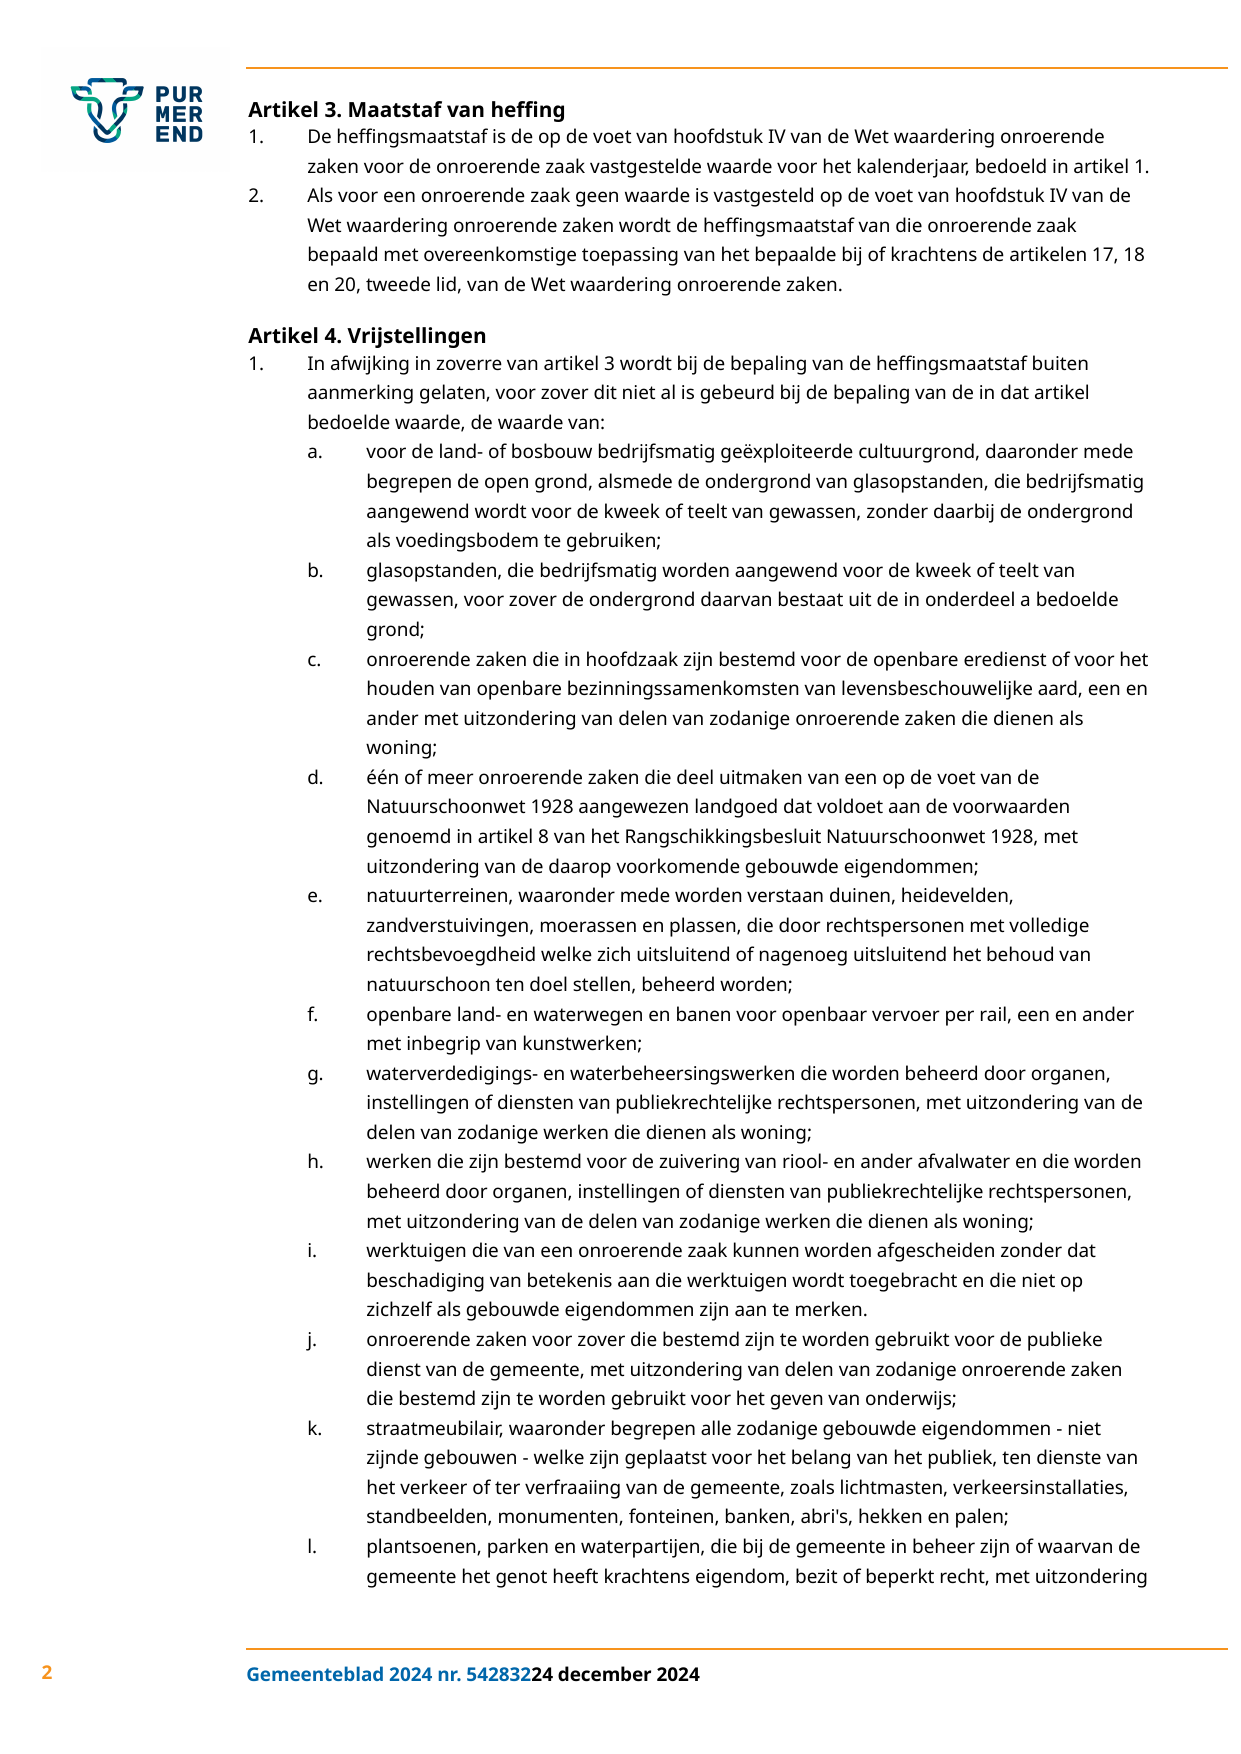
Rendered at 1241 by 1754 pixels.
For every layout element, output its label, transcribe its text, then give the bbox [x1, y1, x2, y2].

list Als voor een onroerende zaak geen waarde is vastgesteld op de voet van hoofdstuk IV van de Wet waardering onroerende zaken wordt de heffingsmaatstaf van die onroerende zaak bepaald met overeenkomstige toepassing van het bepaalde bij of krachtens de artikelen 17, 18 en 20, tweede lid, van de Wet waardering onroerende zaken. [248, 182, 1152, 297]
list onroerende zaken voor zover die bestemd zijn te worden gebruikt voor de publieke dienst van de gemeente, met uitzondering van delen van zodanige onroerende zaken die bestemd zijn te worden gebruikt voor het geven van onderwijs; [307, 1326, 1152, 1411]
list voor de land- of bosbouw bedrijfsmatig geëxploiteerde cultuurgrond, daaronder mede begrepen de open grond, alsmede de ondergrond van glasopstanden, die bedrijfsmatig aangewend wordt voor de kweek of teelt van gewassen, zonder daarbij de ondergrond als voedingsbodem te gebruiken; [307, 439, 1152, 553]
list werken die zijn bestemd voor de zuivering van riool- en ander afvalwater en die worden beheerd door organen, instellingen of diensten van publiekrechtelijke rechtspersonen, met uitzondering van de delen van zodanige werken die dienen als woning; [307, 1149, 1152, 1234]
list natuurterreinen, waaronder mede worden verstaan duinen, heidevelden, zandverstuivingen, moerassen en plassen, die door rechtspersonen met volledige rechtsbevoegdheid welke zich uitsluitend of nagenoeg uitsluitend het behoud van natuurschoon ten doel stellen, beheerd worden; [307, 882, 1152, 997]
list openbare land- en waterwegen en banen voor openbaar vervoer per rail, een en ander met inbegrip van kunstwerken; [307, 1001, 1152, 1056]
list onroerende zaken die in hoofdzaak zijn bestemd voor de openbare eredienst of voor het houden van openbare bezinningssamenkomsten van levensbeschouwelijke aard, een en ander met uitzondering van delen van zodanige onroerende zaken die dienen als woning; [307, 646, 1152, 760]
list De heffingsmaatstaf is de op de voet van hoofdstuk IV van de Wet waardering onroerende zaken voor de onroerende zaak vastgestelde waarde voor het kalenderjaar, bedoeld in artikel 1. [248, 123, 1152, 178]
list In afwijking in zoverre van artikel 3 wordt bij de bepaling van de heffingsmaatstaf buiten aanmerking gelaten, voor zover dit niet al is gebeurd bij de bepaling van de in dat artikel bedoelde waarde, de waarde van: [248, 350, 1152, 435]
text Artikel 4. Vrijstellingen [248, 322, 1152, 350]
list werktuigen die van een onroerende zaak kunnen worden afgescheiden zonder dat beschadiging van betekenis aan die werktuigen wordt toegebracht en die niet op zichzelf als gebouwde eigendommen zijn aan te merken. [307, 1237, 1152, 1322]
list plantsoenen, parken en waterpartijen, die bij de gemeente in beheer zijn of waarvan de gemeente het genot heeft krachtens eigendom, bezit of beperkt recht, met uitzondering [307, 1533, 1152, 1589]
list glasopstanden, die bedrijfsmatig worden aangewend voor de kweek of teelt van gewassen, voor zover de ondergrond daarvan bestaat uit de in onderdeel a bedoelde grond; [307, 557, 1152, 642]
list één of meer onroerende zaken die deel uitmaken van een op de voet van de Natuurschoonwet 1928 aangewezen landgoed dat voldoet aan de voorwaarden genoemd in artikel 8 van het Rangschikkingsbesluit Natuurschoonwet 1928, met uitzondering van de daarop voorkomende gebouwde eigendommen; [307, 764, 1152, 879]
text Artikel 3. Maatstaf van heffing [248, 95, 1152, 123]
picture [41, 47, 231, 172]
list waterverdedigings- en waterbeheersingswerken die worden beheerd door organen, instellingen of diensten van publiekrechtelijke rechtspersonen, met uitzondering van de delen van zodanige werken die dienen als woning; [307, 1060, 1152, 1145]
list straatmeubilair, waaronder begrepen alle zodanige gebouwde eigendommen - niet zijnde gebouwen - welke zijn geplaatst voor het belang van het publiek, ten dienste van het verkeer of ter verfraaiing van de gemeente, zoals lichtmasten, verkeersinstallaties, standbeelden, monumenten, fonteinen, banken, abri's, hekken en palen; [307, 1415, 1152, 1529]
